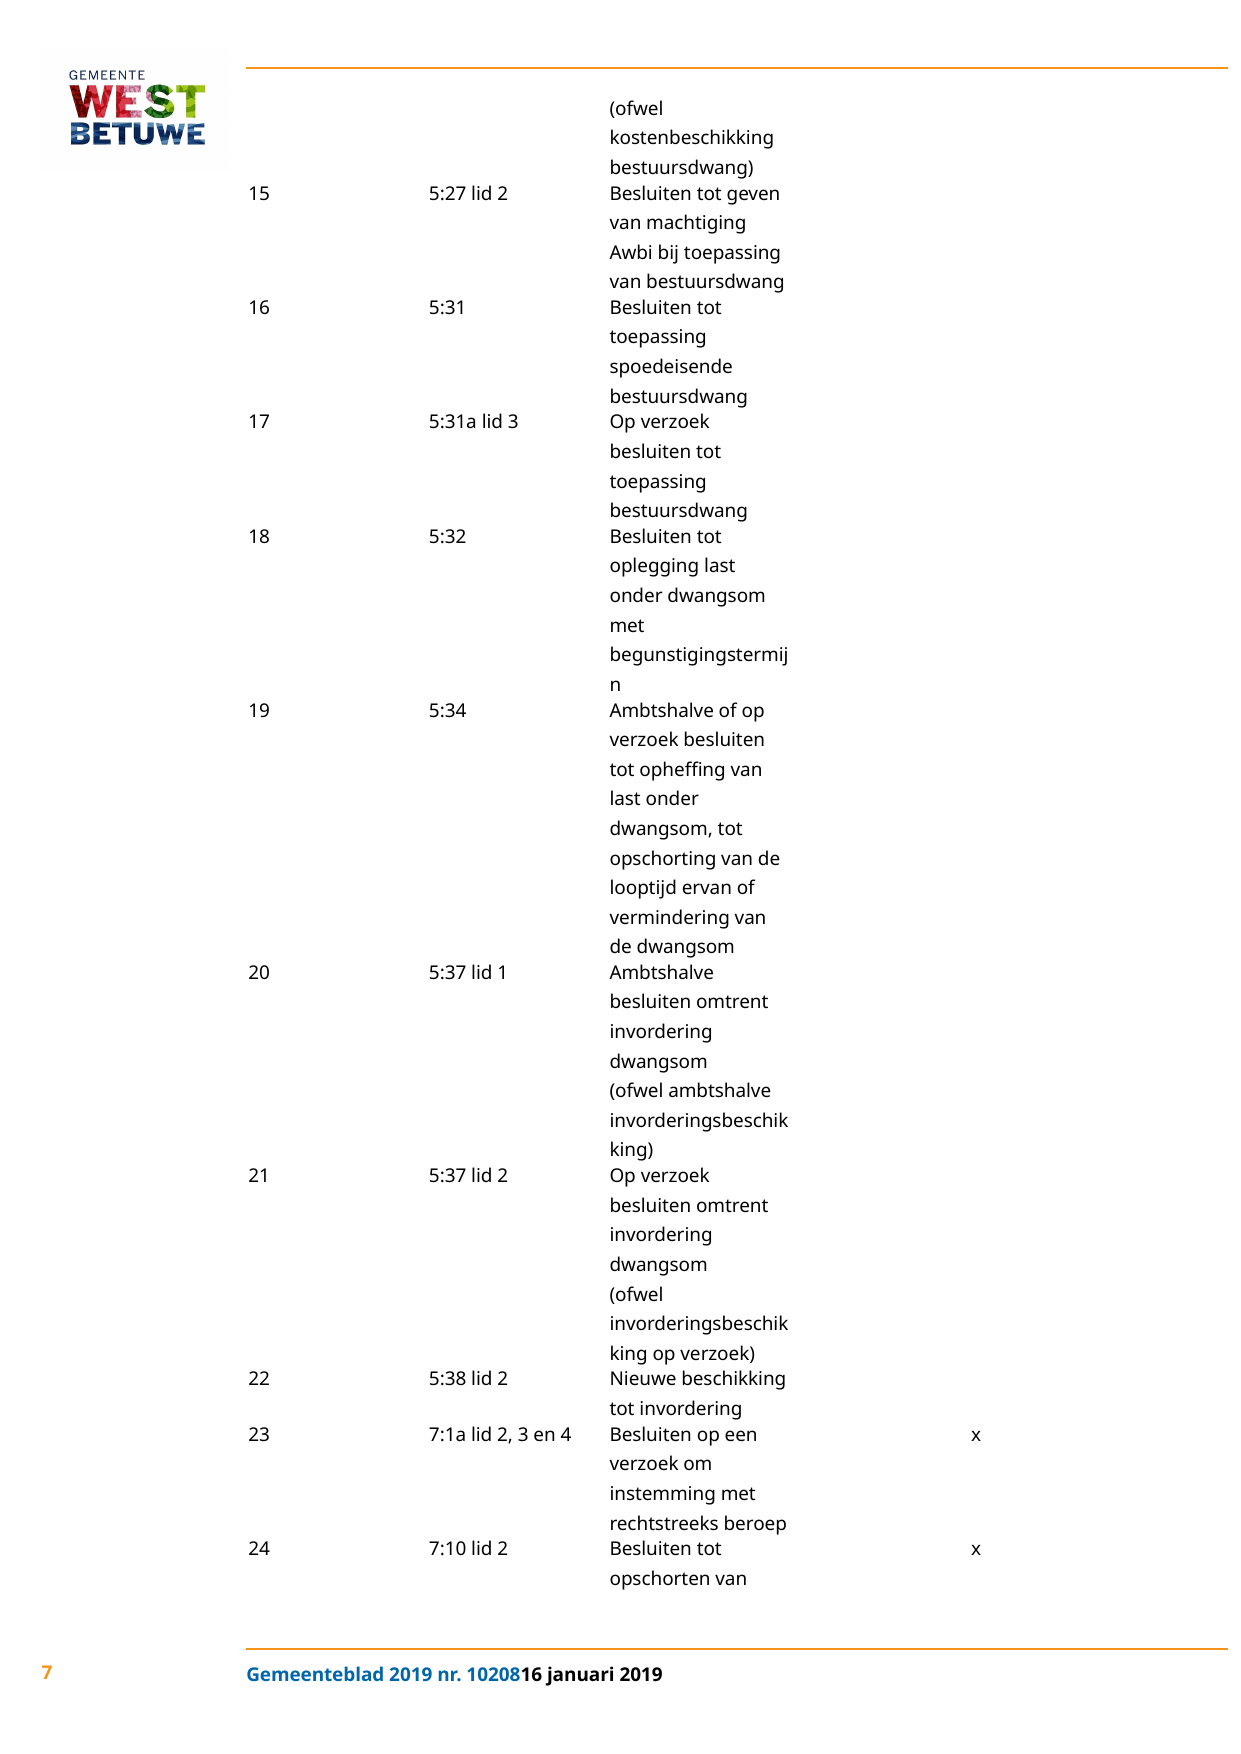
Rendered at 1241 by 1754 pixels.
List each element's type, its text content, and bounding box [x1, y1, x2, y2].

table_cell [971, 959, 1152, 1162]
table_cell 7:1a lid 2, 3 en 4 [429, 1421, 609, 1535]
table_cell [790, 1421, 971, 1535]
table_cell 21 [248, 1163, 429, 1366]
table_cell [971, 523, 1152, 697]
table_cell [790, 697, 971, 959]
table_cell [429, 95, 609, 180]
table_cell 5:38 lid 2 [429, 1366, 609, 1421]
table_cell Besluiten tot opschorten van [609, 1535, 790, 1591]
table_cell [790, 1366, 971, 1421]
table_cell [248, 95, 429, 180]
table_cell 15 [248, 180, 429, 294]
table_cell 23 [248, 1421, 429, 1535]
table_cell 16 [248, 294, 429, 409]
table_cell [790, 959, 971, 1162]
table_cell 24 [248, 1535, 429, 1591]
table_cell Besluiten tot oplegging last onder dwangsom met begunstigingstermijn [609, 523, 790, 697]
table_cell [971, 95, 1152, 180]
table_cell 7:10 lid 2 [429, 1535, 609, 1591]
table_cell 18 [248, 523, 429, 697]
table_cell [790, 180, 971, 294]
table_cell 5:34 [429, 697, 609, 959]
table_cell x [971, 1535, 1152, 1591]
table_cell [790, 523, 971, 697]
table_cell Op verzoek besluiten omtrent invordering dwangsom (ofwel invorderingsbeschikking op verzoek) [609, 1163, 790, 1366]
table_cell [790, 95, 971, 180]
table_cell Nieuwe beschikking tot invordering [609, 1366, 790, 1421]
table_cell 5:37 lid 1 [429, 959, 609, 1162]
table_cell [971, 409, 1152, 523]
table_cell 19 [248, 697, 429, 959]
table_cell [971, 294, 1152, 409]
table_cell [971, 180, 1152, 294]
table_cell Ambtshalve of op verzoek besluiten tot opheffing van last onder dwangsom, tot opschorting van de looptijd ervan of vermindering van de dwangsom [609, 697, 790, 959]
table_cell Besluiten tot geven van machtiging Awbi bij toepassing van bestuursdwang [609, 180, 790, 294]
table_cell 20 [248, 959, 429, 1162]
table_cell [971, 697, 1152, 959]
table_cell 5:31 [429, 294, 609, 409]
table_cell Besluiten op een verzoek om instemming met rechtstreeks beroep [609, 1421, 790, 1535]
table_cell Ambtshalve besluiten omtrent invordering dwangsom (ofwel ambtshalve invorderingsbeschikking) [609, 959, 790, 1162]
table_cell (ofwel kostenbeschikking bestuursdwang) [609, 95, 790, 180]
table_cell 5:27 lid 2 [429, 180, 609, 294]
table_cell [790, 294, 971, 409]
table_cell 5:32 [429, 523, 609, 697]
table_cell x [971, 1421, 1152, 1535]
table_cell [790, 409, 971, 523]
table_cell Besluiten tot toepassing spoedeisende bestuursdwang [609, 294, 790, 409]
table_cell 5:31a lid 3 [429, 409, 609, 523]
table_cell [790, 1163, 971, 1366]
table_cell 5:37 lid 2 [429, 1163, 609, 1366]
picture [41, 47, 231, 172]
table_cell [971, 1366, 1152, 1421]
table_cell [971, 1163, 1152, 1366]
table_cell [790, 1535, 971, 1591]
table_cell 22 [248, 1366, 429, 1421]
table_cell 17 [248, 409, 429, 523]
table_cell Op verzoek besluiten tot toepassing bestuursdwang [609, 409, 790, 523]
